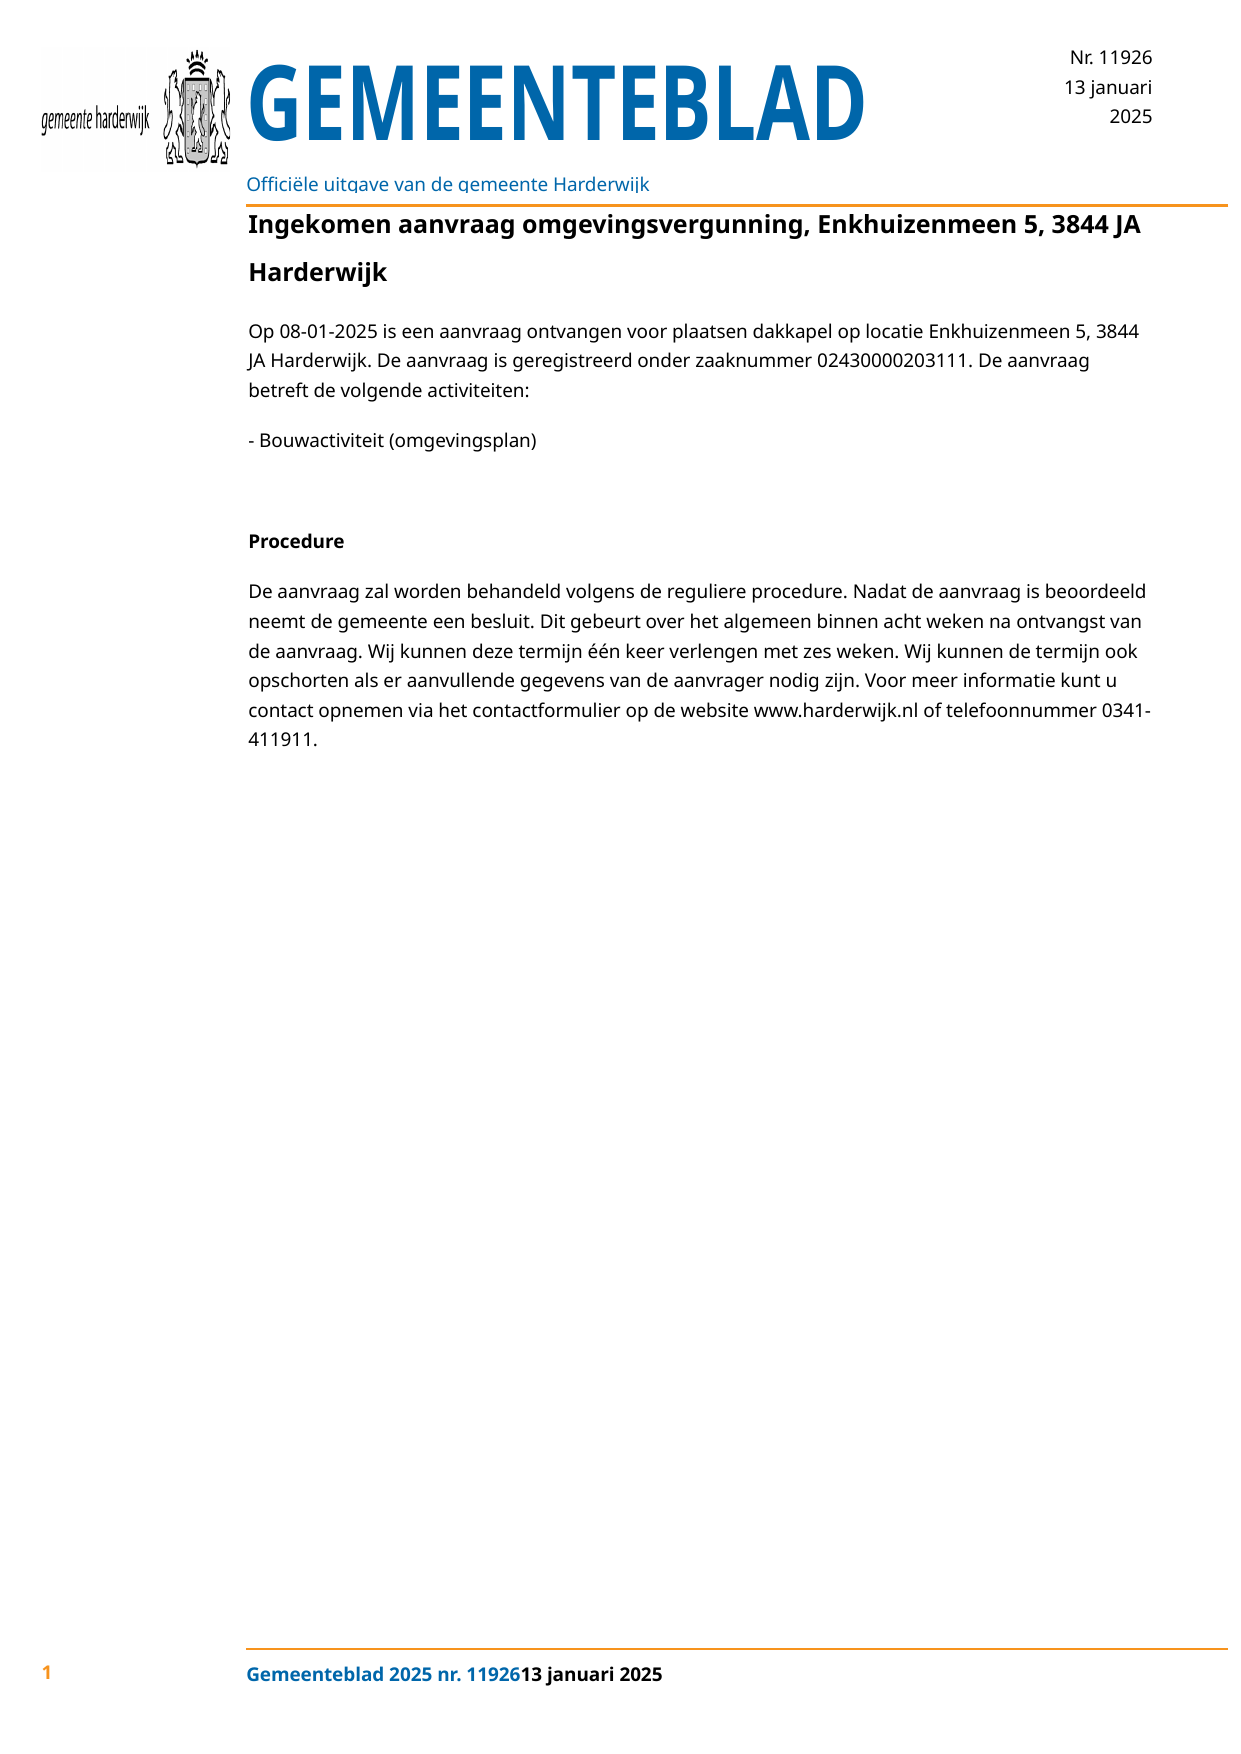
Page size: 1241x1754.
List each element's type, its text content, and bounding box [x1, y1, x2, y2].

text Procedure [248, 528, 1152, 554]
picture [41, 47, 231, 172]
text - Bouwactiviteit (omgevingsplan) [248, 427, 1152, 453]
text Op 08-01-2025 is een aanvraag ontvangen voor plaatsen dakkapel op locatie Enkhuizenmeen 5, 3844 JA Harderwijk. De aanvraag is geregistreerd onder zaaknummer 02430000203111. De aanvraag betreft de volgende activiteiten: [248, 318, 1152, 403]
text De aanvraag zal worden behandeld volgens de reguliere procedure. Nadat de aanvraag is beoordeeld neemt de gemeente een besluit. Dit gebeurt over het algemeen binnen acht weken na ontvangst van de aanvraag. Wij kunnen deze termijn één keer verlengen met zes weken. Wij kunnen de termijn ook opschorten als er aanvullende gegevens van de aanvrager nodig zijn. Voor meer informatie kunt u contact opnemen via het contactformulier op de website www.harderwijk.nl of telefoonnummer 0341-411911. [248, 579, 1152, 752]
text Ingekomen aanvraag omgevingsvergunning, Enkhuizenmeen 5, 3844 JA Harderwijk [248, 207, 1152, 288]
